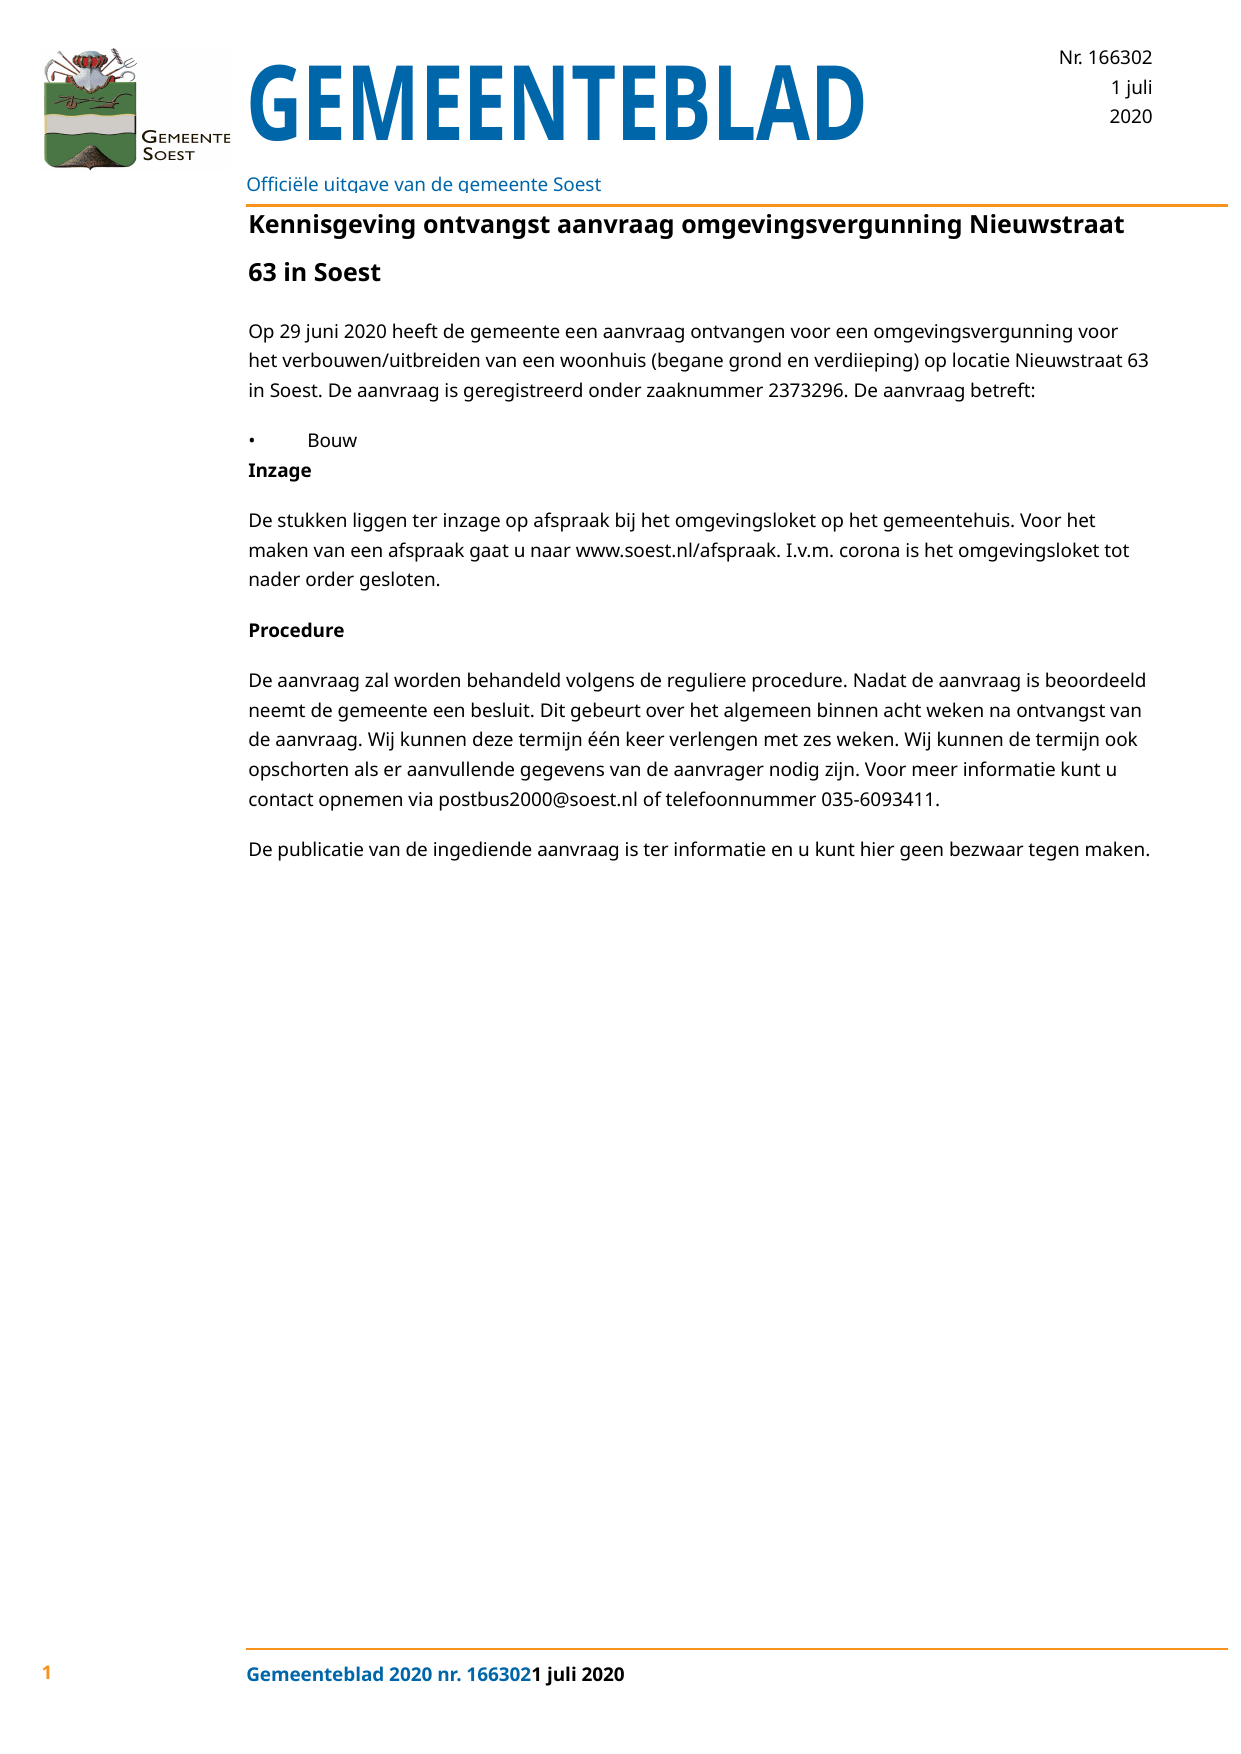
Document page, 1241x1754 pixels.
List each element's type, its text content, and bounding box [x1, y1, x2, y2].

text De publicatie van de ingediende aanvraag is ter informatie en u kunt hier geen bezwaar tegen maken. [248, 836, 1152, 862]
text Inzage [248, 457, 1152, 483]
text De aanvraag zal worden behandeld volgens de reguliere procedure. Nadat de aanvraag is beoordeeld neemt de gemeente een besluit. Dit gebeurt over het algemeen binnen acht weken na ontvangst van de aanvraag. Wij kunnen deze termijn één keer verlengen met zes weken. Wij kunnen de termijn ook opschorten als er aanvullende gegevens van de aanvrager nodig zijn. Voor meer informatie kunt u contact opnemen via postbus2000@soest.nl of telefoonnummer 035-6093411. [248, 667, 1152, 812]
text Procedure [248, 617, 1152, 643]
text Kennisgeving ontvangst aanvraag omgevingsvergunning Nieuwstraat 63 in Soest [248, 207, 1152, 288]
list Bouw [248, 427, 1152, 453]
text Op 29 juni 2020 heeft de gemeente een aanvraag ontvangen voor een omgevingsvergunning voor het verbouwen/uitbreiden van een woonhuis (begane grond en verdiieping) op locatie Nieuwstraat 63 in Soest. De aanvraag is geregistreerd onder zaaknummer 2373296. De aanvraag betreft: [248, 318, 1152, 403]
text De stukken liggen ter inzage op afspraak bij het omgevingsloket op het gemeentehuis. Voor het maken van een afspraak gaat u naar www.soest.nl/afspraak. I.v.m. corona is het omgevingsloket tot nader order gesloten. [248, 507, 1152, 592]
picture [41, 47, 231, 172]
